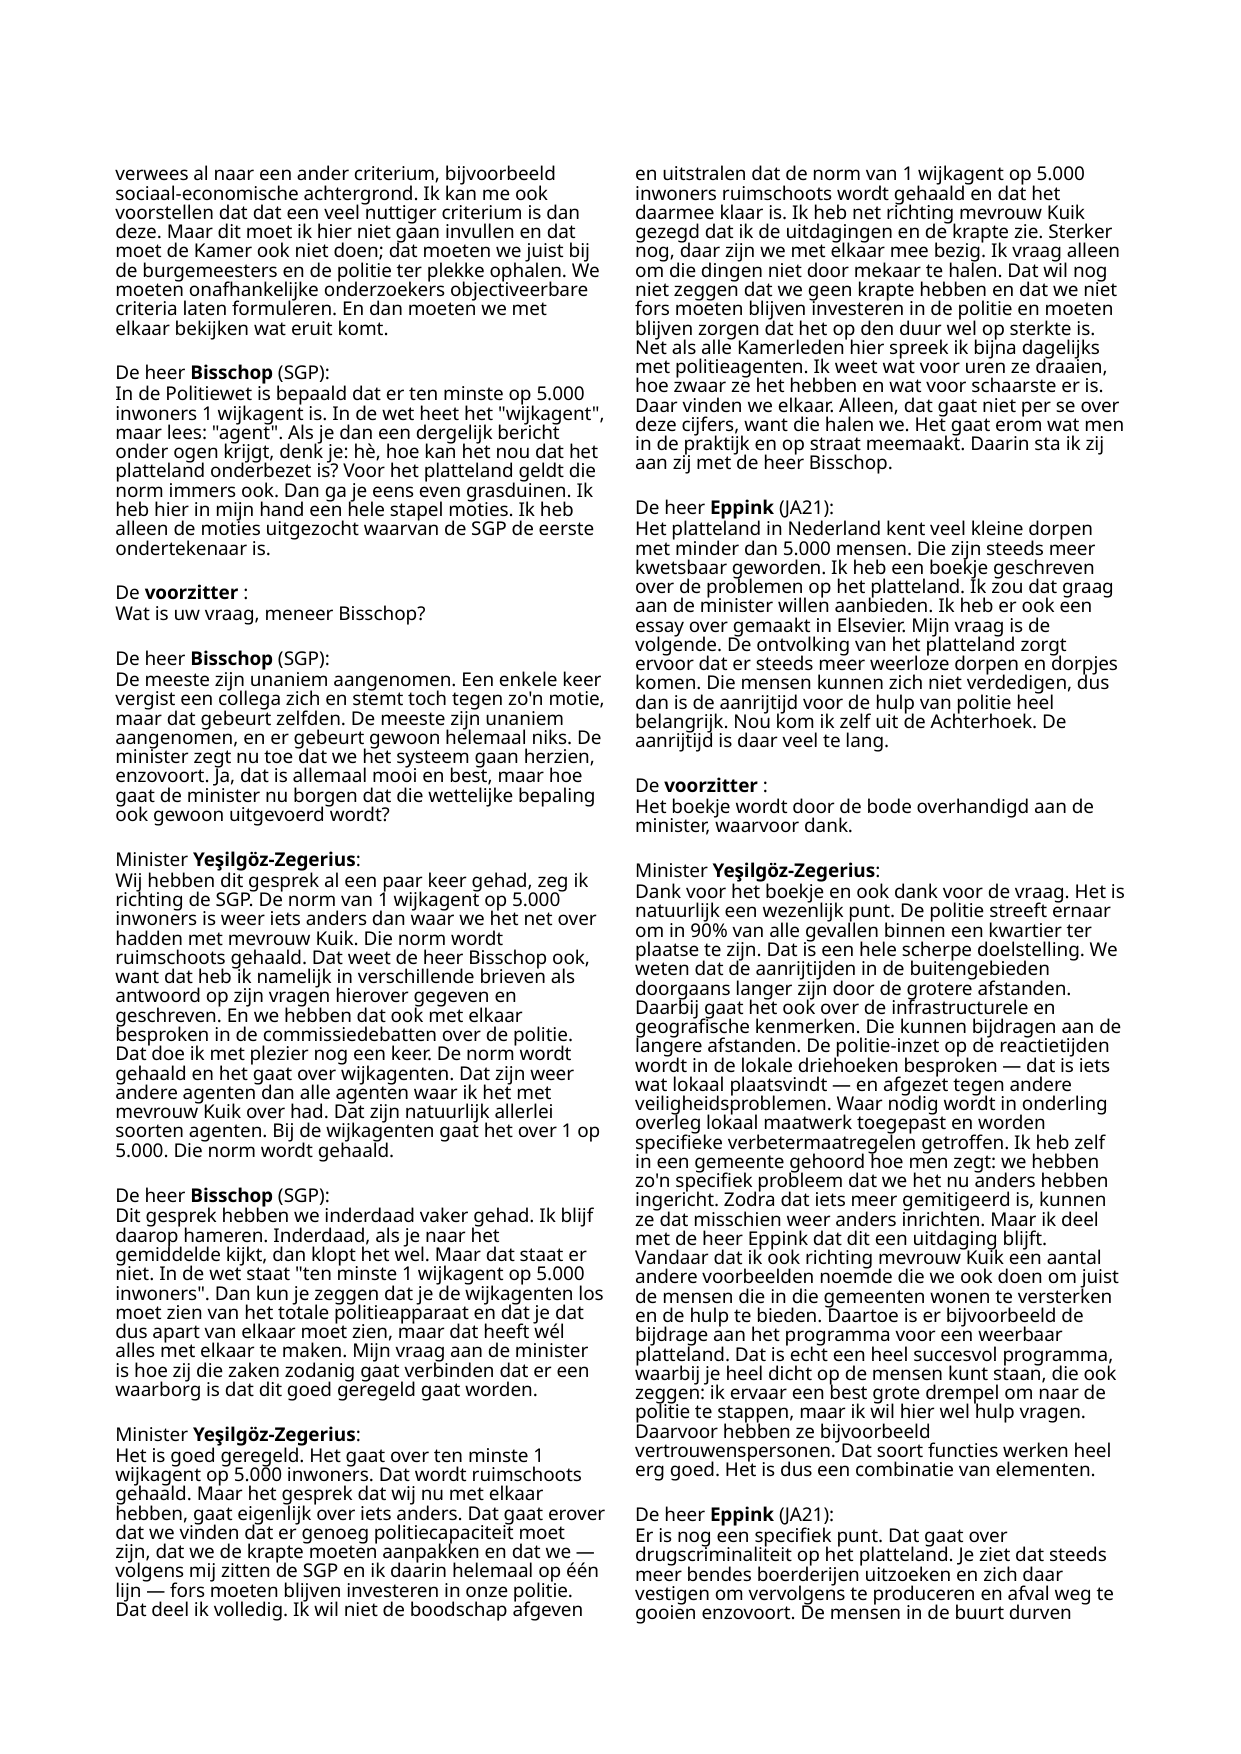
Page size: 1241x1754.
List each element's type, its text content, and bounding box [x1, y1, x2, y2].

text De voorzitter : [635, 772, 1125, 798]
text De voorzitter : [115, 579, 605, 605]
text Het boekje wordt door de bode overhandigd aan de minister, waarvoor dank. [635, 798, 1125, 837]
text De heer Bisschop (SGP): [115, 1182, 605, 1207]
text De heer Bisschop (SGP): [115, 645, 605, 671]
text Het is goed geregeld. Het gaat over ten minste 1 wijkagent op 5.000 inwoners. Dat wordt ruimschoots gehaald. Maar het gesprek dat wij nu met elkaar hebben, gaat eigenlijk over iets anders. Dat gaat erover dat we vinden dat er genoeg politiecapaciteit moet zijn, dat we de krapte moeten aanpakken en dat we — volgens mij zitten de SGP en ik daarin helemaal op één lijn — fors moeten blijven investeren in onze politie. Dat deel ik volledig. Ik wil niet de boodschap afgeven [115, 1447, 605, 1620]
text Dank voor het boekje en ook dank voor de vraag. Het is natuurlijk een wezenlijk punt. De politie streeft ernaar om in 90% van alle gevallen binnen een kwartier ter plaatse te zijn. Dat is een hele scherpe doelstelling. We weten dat de aanrijtijden in de buitengebieden doorgaans langer zijn door de grotere afstanden. Daarbij gaat het ook over de infrastructurele en geografische kenmerken. Die kunnen bijdragen aan de langere afstanden. De politie-inzet op de reactietijden wordt in de lokale driehoeken besproken — dat is iets wat lokaal plaatsvindt — en afgezet tegen andere veiligheidsproblemen. Waar nodig wordt in onderling overleg lokaal maatwerk toegepast en worden specifieke verbetermaatregelen getroffen. Ik heb zelf in een gemeente gehoord hoe men zegt: we hebben zo'n specifiek probleem dat we het nu anders hebben ingericht. Zodra dat iets meer gemitigeerd is, kunnen ze dat misschien weer anders inrichten. Maar ik deel met de heer Eppink dat dit een uitdaging blijft. Vandaar dat ik ook richting mevrouw Kuik een aantal andere voorbeelden noemde die we ook doen om juist de mensen die in die gemeenten wonen te versterken en de hulp te bieden. Daartoe is er bijvoorbeeld de bijdrage aan het programma voor een weerbaar platteland. Dat is echt een heel succesvol programma, waarbij je heel dicht op de mensen kunt staan, die ook zeggen: ik ervaar een best grote drempel om naar de politie te stappen, maar ik wil hier wel hulp vragen. Daarvoor hebben ze bijvoorbeeld vertrouwenspersonen. Dat soort functies werken heel erg goed. Het is dus een combinatie van elementen. [635, 883, 1125, 1481]
text Er is nog een specifiek punt. Dat gaat over drugscriminaliteit op het platteland. Je ziet dat steeds meer bendes boerderijen uitzoeken en zich daar vestigen om vervolgens te produceren en afval weg te gooien enzovoort. De mensen in de buurt durven [635, 1527, 1125, 1623]
text De meeste zijn unaniem aangenomen. Een enkele keer vergist een collega zich en stemt toch tegen zo'n motie, maar dat gebeurt zelfden. De meeste zijn unaniem aangenomen, en er gebeurt gewoon helemaal niks. De minister zegt nu toe dat we het systeem gaan herzien, enzovoort. Ja, dat is allemaal mooi en best, maar hoe gaat de minister nu borgen dat die wettelijke bepaling ook gewoon uitgevoerd wordt? [115, 671, 605, 825]
text Minister Yeşilgöz-Zegerius: [115, 846, 605, 872]
text Dit gesprek hebben we inderdaad vaker gehad. Ik blijf daarop hameren. Inderdaad, als je naar het gemiddelde kijkt, dan klopt het wel. Maar dat staat er niet. In de wet staat "ten minste 1 wijkagent op 5.000 inwoners". Dan kun je zeggen dat je de wijkagenten los moet zien van het totale politieapparaat en dat je dat dus apart van elkaar moet zien, maar dat heeft wél alles met elkaar te maken. Mijn vraag aan de minister is hoe zij die zaken zodanig gaat verbinden dat er een waarborg is dat dit goed geregeld gaat worden. [115, 1207, 605, 1400]
text De heer Eppink (JA21): [635, 494, 1125, 520]
text en uitstralen dat de norm van 1 wijkagent op 5.000 inwoners ruimschoots wordt gehaald en dat het daarmee klaar is. Ik heb net richting mevrouw Kuik gezegd dat ik de uitdagingen en de krapte zie. Sterker nog, daar zijn we met elkaar mee bezig. Ik vraag alleen om die dingen niet door mekaar te halen. Dat wil nog niet zeggen dat we geen krapte hebben en dat we niet fors moeten blijven investeren in de politie en moeten blijven zorgen dat het op den duur wel op sterkte is. Net als alle Kamerleden hier spreek ik bijna dagelijks met politieagenten. Ik weet wat voor uren ze draaien, hoe zwaar ze het hebben en wat voor schaarste er is. Daar vinden we elkaar. Alleen, dat gaat niet per se over deze cijfers, want die halen we. Het gaat erom wat men in de praktijk en op straat meemaakt. Daarin sta ik zij aan zij met de heer Bisschop. [635, 165, 1125, 474]
text Wij hebben dit gesprek al een paar keer gehad, zeg ik richting de SGP. De norm van 1 wijkagent op 5.000 inwoners is weer iets anders dan waar we het net over hadden met mevrouw Kuik. Die norm wordt ruimschoots gehaald. Dat weet de heer Bisschop ook, want dat heb ik namelijk in verschillende brieven als antwoord op zijn vragen hierover gegeven en geschreven. En we hebben dat ook met elkaar besproken in de commissiedebatten over de politie. Dat doe ik met plezier nog een keer. De norm wordt gehaald en het gaat over wijkagenten. Dat zijn weer andere agenten dan alle agenten waar ik het met mevrouw Kuik over had. Dat zijn natuurlijk allerlei soorten agenten. Bij de wijkagenten gaat het over 1 op 5.000. Die norm wordt gehaald. [115, 872, 605, 1161]
text In de Politiewet is bepaald dat er ten minste op 5.000 inwoners 1 wijkagent is. In de wet heet het "wijkagent", maar lees: "agent". Als je dan een dergelijk bericht onder ogen krijgt, denk je: hè, hoe kan het nou dat het platteland onderbezet is? Voor het platteland geldt die norm immers ook. Dan ga je eens even grasduinen. Ik heb hier in mijn hand een hele stapel moties. Ik heb alleen de moties uitgezocht waarvan de SGP de eerste ondertekenaar is. [115, 385, 605, 559]
text De heer Eppink (JA21): [635, 1501, 1125, 1527]
text Wat is uw vraag, meneer Bisschop? [115, 605, 605, 624]
text Minister Yeşilgöz-Zegerius: [635, 857, 1125, 883]
text Minister Yeşilgöz-Zegerius: [115, 1421, 605, 1447]
text verwees al naar een ander criterium, bijvoorbeeld sociaal-economische achtergrond. Ik kan me ook voorstellen dat dat een veel nuttiger criterium is dan deze. Maar dit moet ik hier niet gaan invullen en dat moet de Kamer ook niet doen; dat moeten we juist bij de burgemeesters en de politie ter plekke ophalen. We moeten onafhankelijke onderzoekers objectiveerbare criteria laten formuleren. En dan moeten we met elkaar bekijken wat eruit komt. [115, 165, 605, 339]
text Het platteland in Nederland kent veel kleine dorpen met minder dan 5.000 mensen. Die zijn steeds meer kwetsbaar geworden. Ik heb een boekje geschreven over de problemen op het platteland. Ik zou dat graag aan de minister willen aanbieden. Ik heb er ook een essay over gemaakt in Elsevier. Mijn vraag is de volgende. De ontvolking van het platteland zorgt ervoor dat er steeds meer weerloze dorpen en dorpjes komen. Die mensen kunnen zich niet verdedigen, dus dan is de aanrijtijd voor de hulp van politie heel belangrijk. Nou kom ik zelf uit de Achterhoek. De aanrijtijd is daar veel te lang. [635, 520, 1125, 751]
text De heer Bisschop (SGP): [115, 359, 605, 385]
